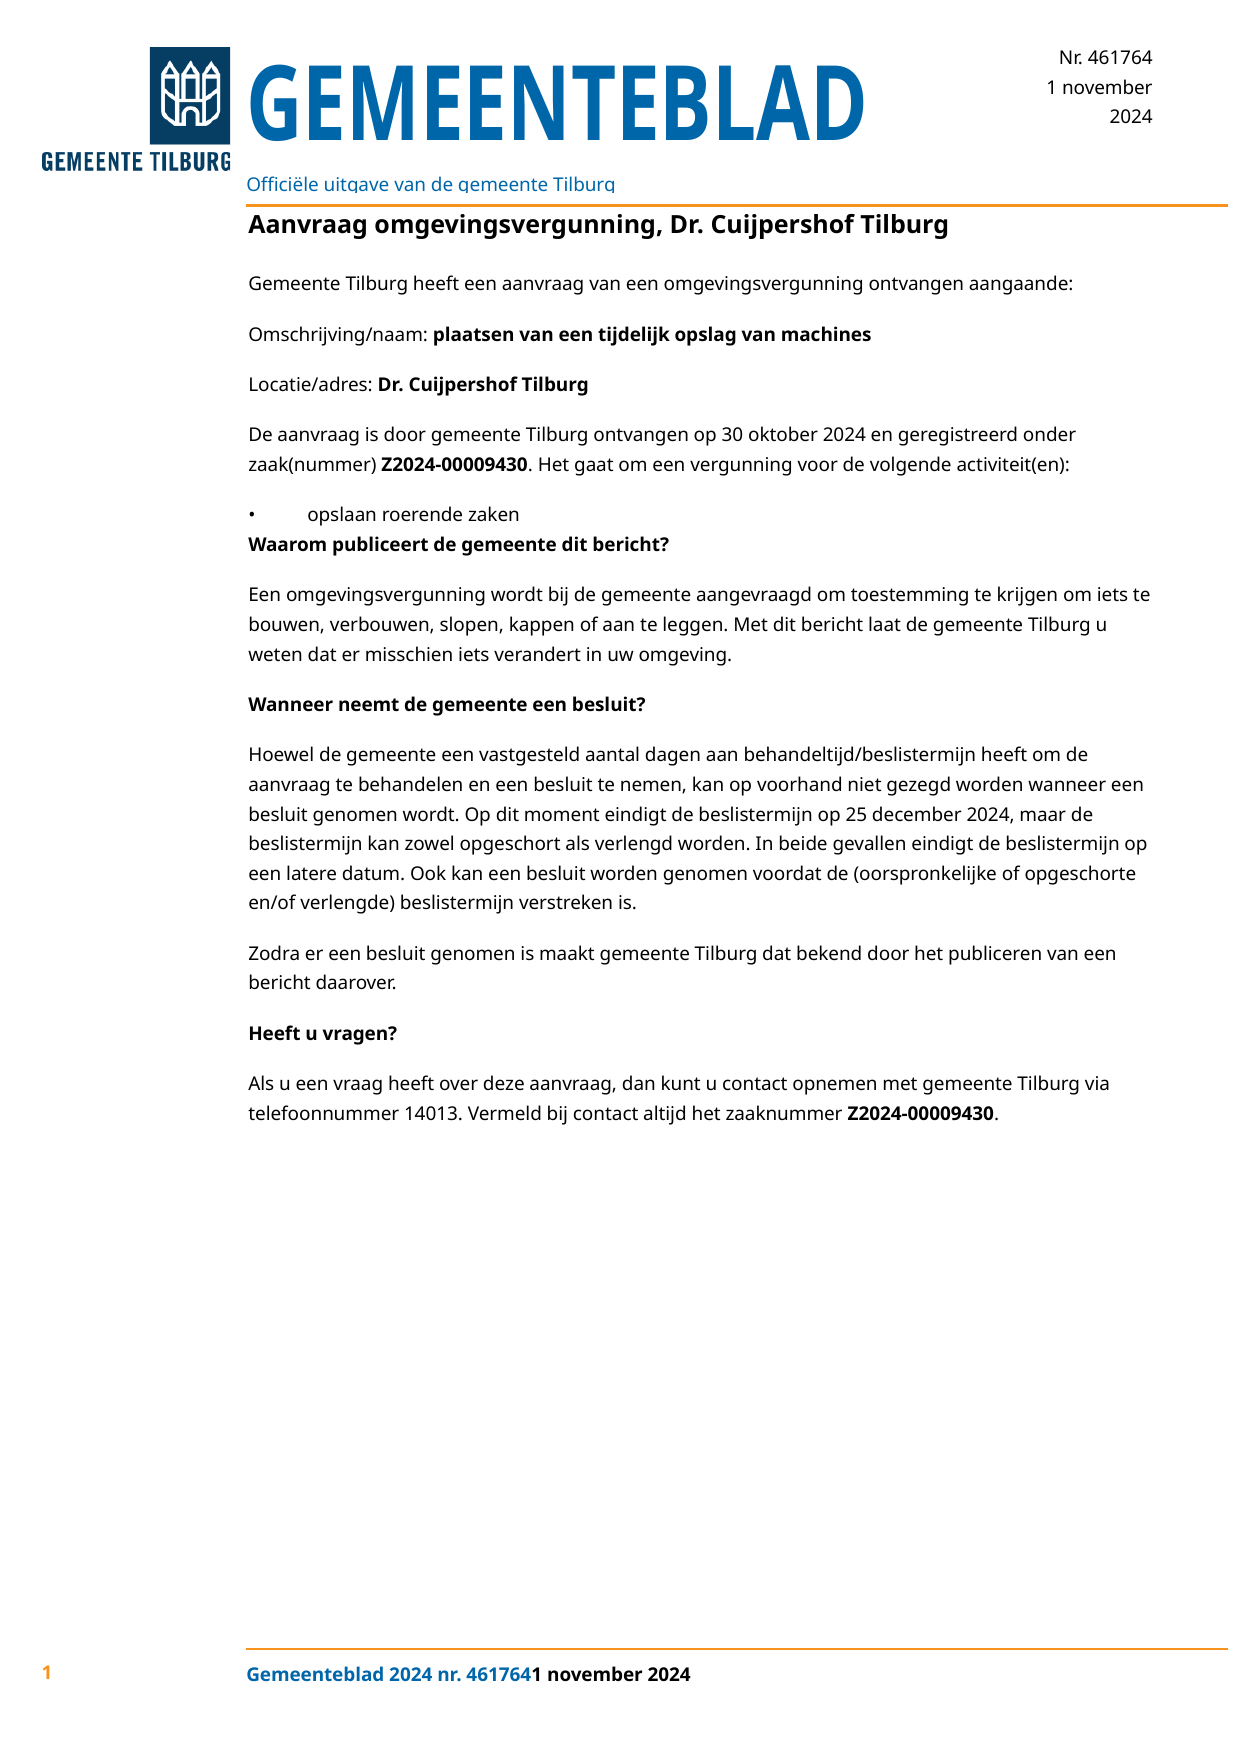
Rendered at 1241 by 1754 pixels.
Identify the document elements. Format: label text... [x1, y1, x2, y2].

list opslaan roerende zaken [248, 502, 1152, 527]
text Een omgevingsvergunning wordt bij de gemeente aangevraagd om toestemming te krijgen om iets te bouwen, verbouwen, slopen, kappen of aan te leggen. Met dit bericht laat de gemeente Tilburg u weten dat er misschien iets verandert in uw omgeving. [248, 582, 1152, 666]
text Als u een vraag heeft over deze aanvraag, dan kunt u contact opnemen met gemeente Tilburg via telefoonnummer 14013. Vermeld bij contact altijd het zaaknummer Z2024-00009430. [248, 1070, 1152, 1126]
text Locatie/adres: Dr. Cuijpershof Tilburg [248, 371, 1152, 397]
text Waarom publiceert de gemeente dit bericht? [248, 531, 1152, 557]
picture [41, 47, 231, 172]
text Omschrijving/naam: plaatsen van een tijdelijk opslag van machines [248, 321, 1152, 346]
text Wanneer neemt de gemeente een besluit? [248, 691, 1152, 717]
text Heeft u vragen? [248, 1020, 1152, 1046]
text Aanvraag omgevingsvergunning, Dr. Cuijpershof Tilburg [248, 207, 1152, 241]
text Hoewel de gemeente een vastgesteld aantal dagen aan behandeltijd/beslistermijn heeft om de aanvraag te behandelen en een besluit te nemen, kan op voorhand niet gezegd worden wanneer een besluit genomen wordt. Op dit moment eindigt de beslistermijn op 25 december 2024, maar de beslistermijn kan zowel opgeschort als verlengd worden. In beide gevallen eindigt de beslistermijn op een latere datum. Ook kan een besluit worden genomen voordat de (oorspronkelijke of opgeschorte en/of verlengde) beslistermijn verstreken is. [248, 742, 1152, 915]
text De aanvraag is door gemeente Tilburg ontvangen op 30 oktober 2024 en geregistreerd onder zaak(nummer) Z2024-00009430. Het gaat om een vergunning voor de volgende activiteit(en): [248, 422, 1152, 477]
text Zodra er een besluit genomen is maakt gemeente Tilburg dat bekend door het publiceren van een bericht daarover. [248, 940, 1152, 995]
text Gemeente Tilburg heeft een aanvraag van een omgevingsvergunning ontvangen aangaande: [248, 270, 1152, 296]
